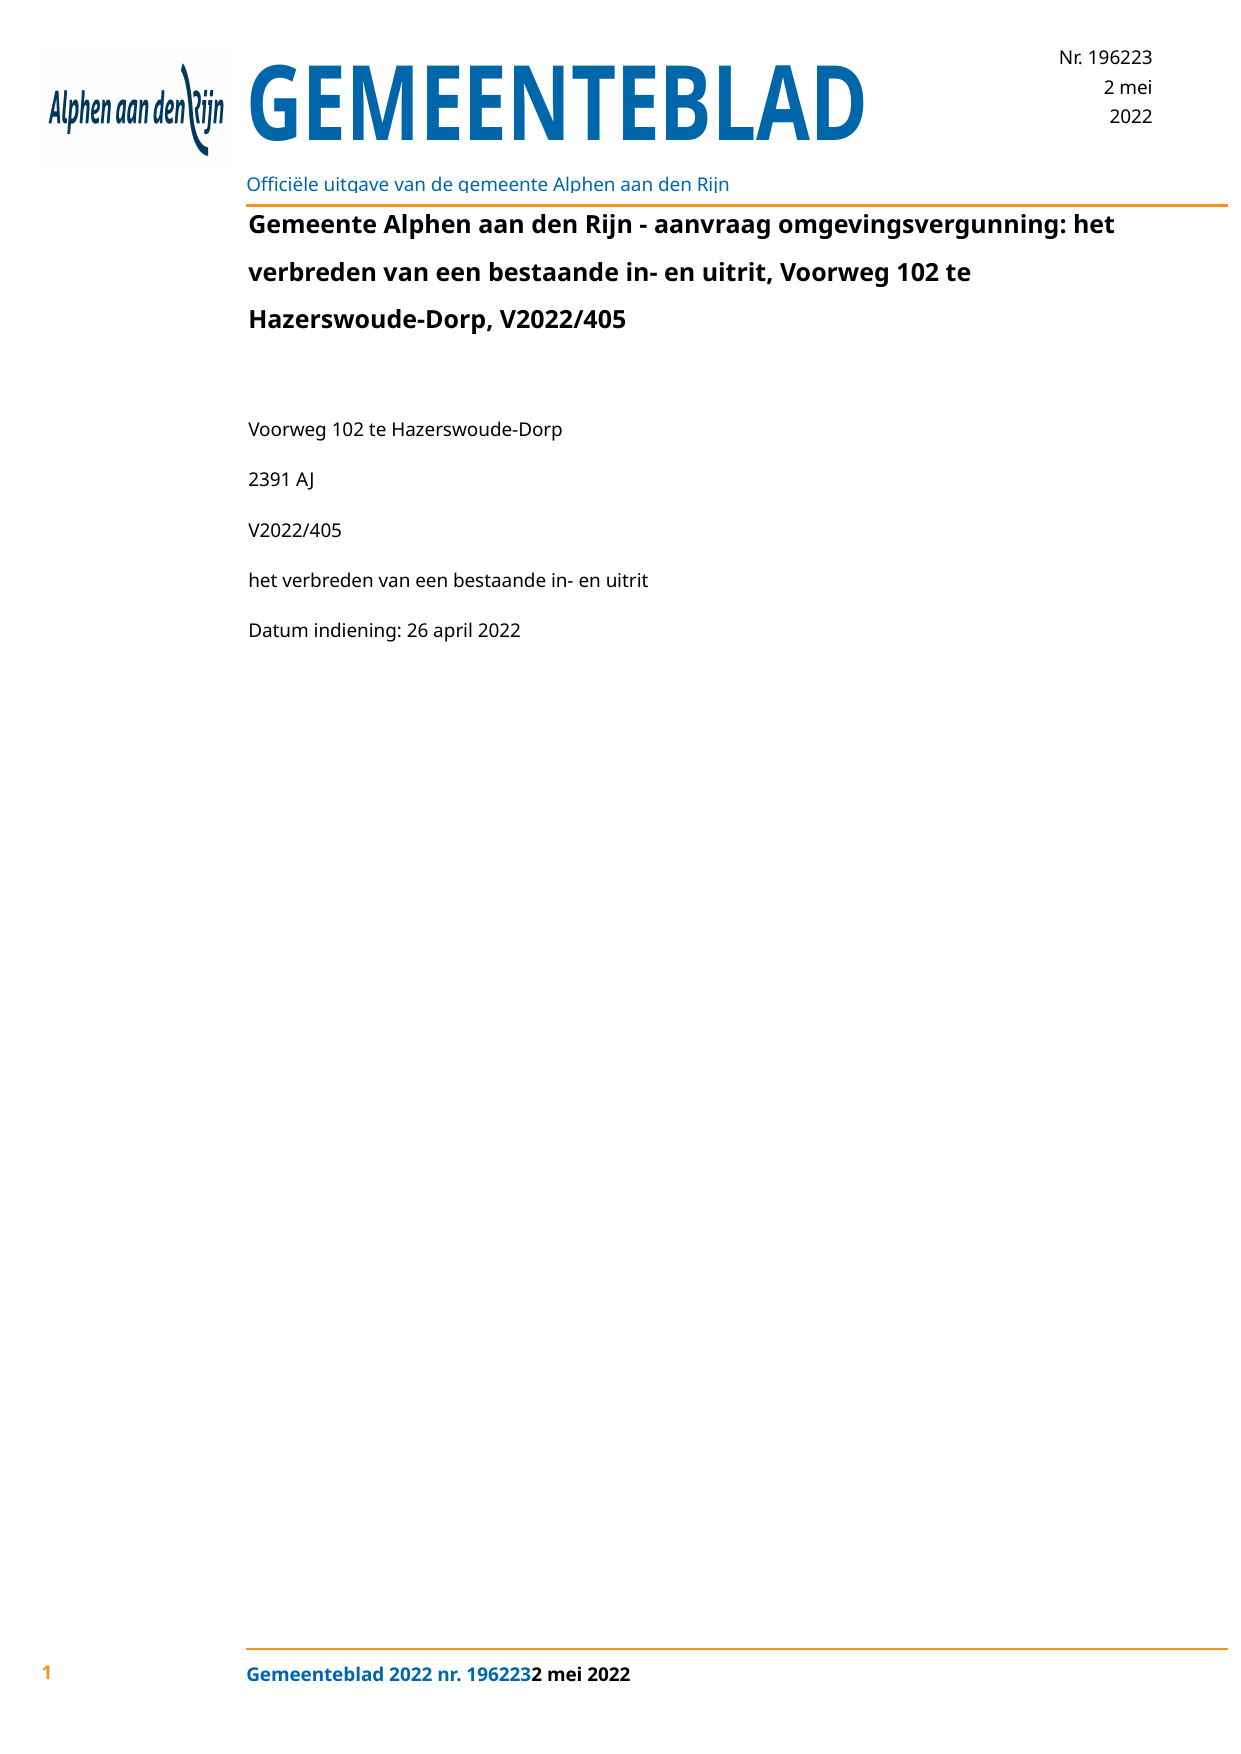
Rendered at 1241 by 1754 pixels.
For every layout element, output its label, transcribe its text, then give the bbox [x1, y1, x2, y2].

picture [41, 47, 231, 172]
text V2022/405 [248, 517, 1152, 542]
text Gemeente Alphen aan den Rijn - aanvraag omgevingsvergunning: het verbreden van een bestaande in- en uitrit, Voorweg 102 te Hazerswoude-Dorp, V2022/405 [248, 207, 1152, 336]
text 2391 AJ [248, 466, 1152, 492]
text Voorweg 102 te Hazerswoude-Dorp [248, 416, 1152, 442]
text het verbreden van een bestaande in- en uitrit [248, 567, 1152, 593]
text Datum indiening: 26 april 2022 [248, 618, 1152, 643]
